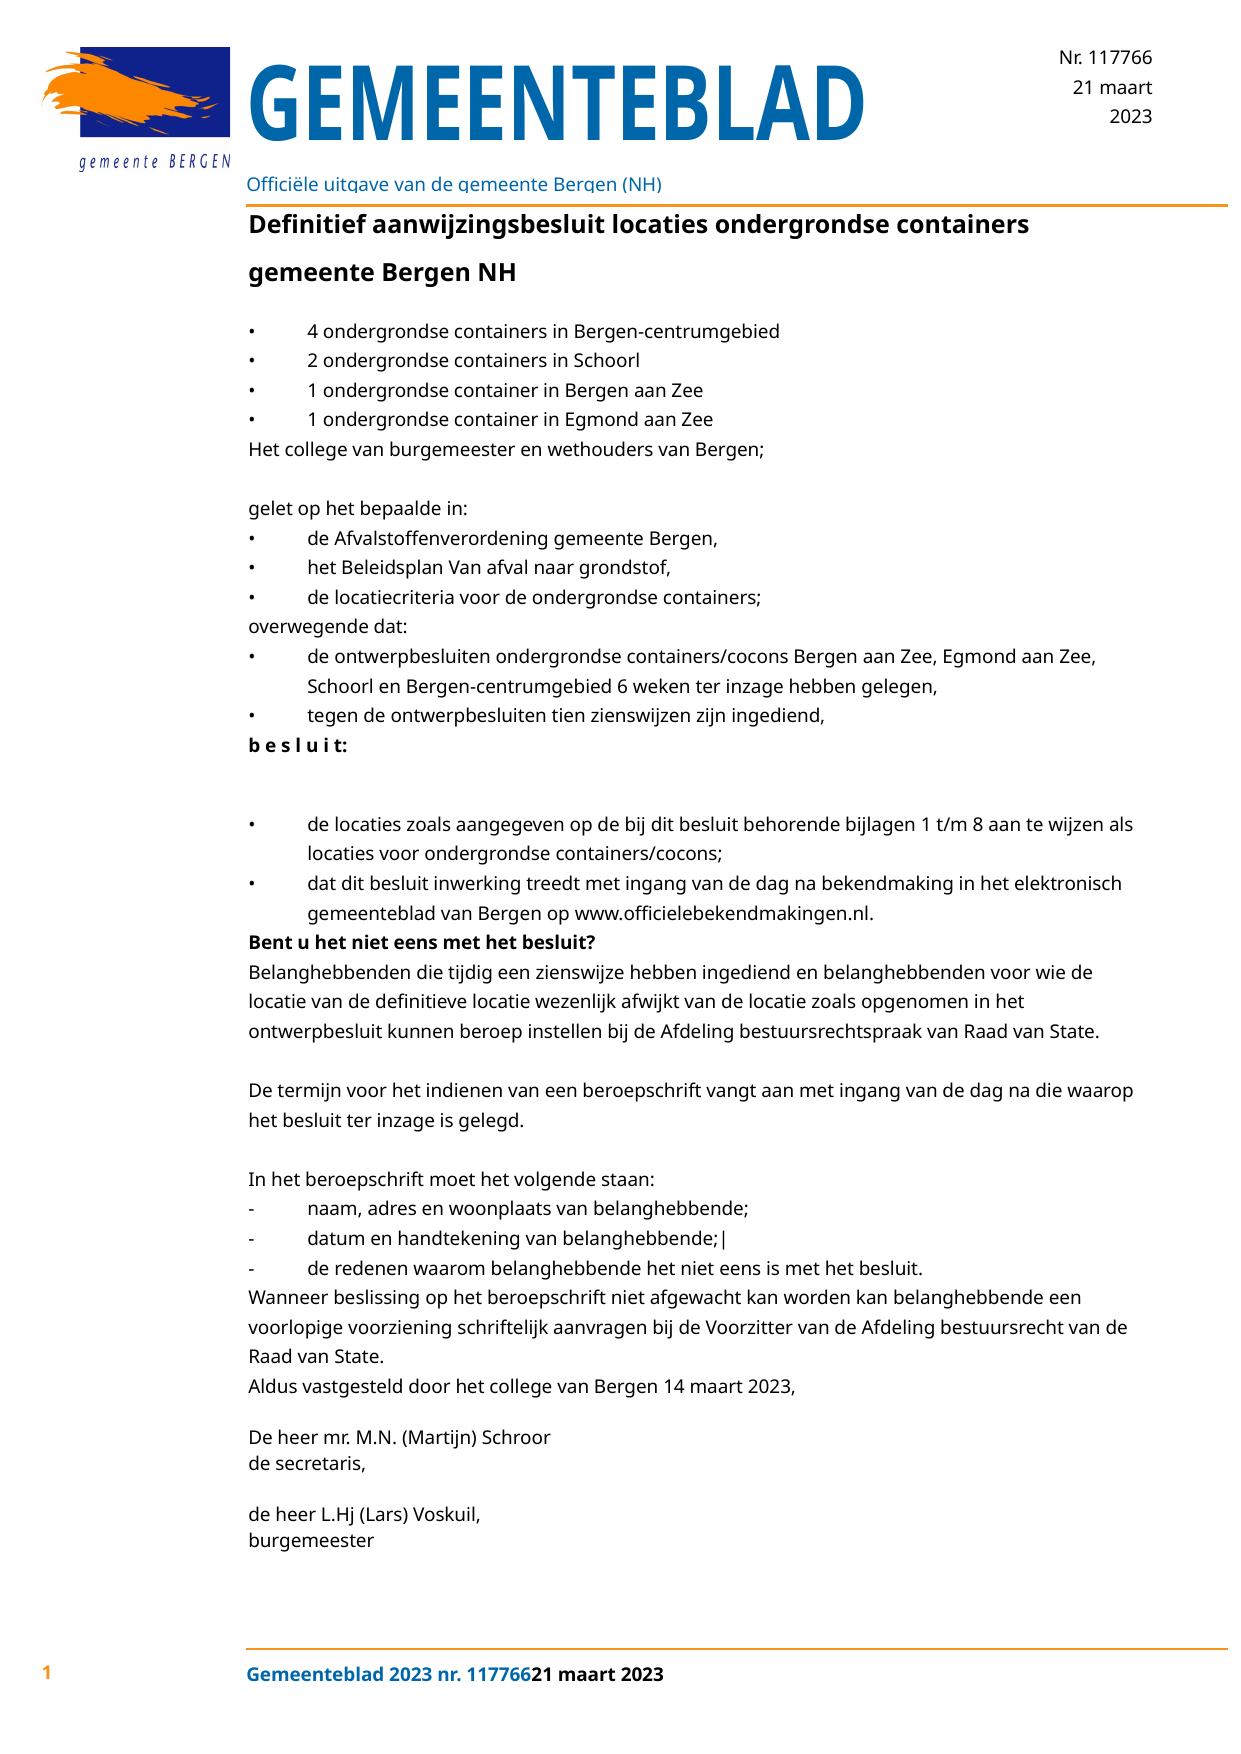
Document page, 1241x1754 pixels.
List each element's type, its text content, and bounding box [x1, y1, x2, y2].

text Wanneer beslissing op het beroepschrift niet afgewacht kan worden kan belanghebbende een voorlopige voorziening schriftelijk aanvragen bij de Voorzitter van de Afdeling bestuursrecht van de Raad van State. [248, 1284, 1152, 1369]
text de secretaris, [248, 1450, 1152, 1476]
text Definitief aanwijzingsbesluit locaties ondergrondse containers gemeente Bergen NH [248, 207, 1152, 288]
text Belanghebbenden die tijdig een zienswijze hebben ingediend en belanghebbenden voor wie de locatie van de definitieve locatie wezenlijk afwijkt van de locatie zoals opgenomen in het ontwerpbesluit kunnen beroep instellen bij de Afdeling bestuursrechtspraak van Raad van State. [248, 959, 1152, 1044]
text De heer mr. M.N. (Martijn) Schroor [248, 1424, 1152, 1450]
list het Beleidsplan Van afval naar grondstof, [248, 554, 1152, 580]
list de locatiecriteria voor de ondergrondse containers; [248, 584, 1152, 610]
list tegen de ontwerpbesluiten tien zienswijzen zijn ingediend, [248, 702, 1152, 728]
list datum en handtekening van belanghebbende;| [248, 1225, 1152, 1251]
text Bent u het niet eens met het besluit? [248, 929, 1152, 955]
text de heer L.Hj (Lars) Voskuil, [248, 1502, 1152, 1527]
list 2 ondergrondse containers in Schoorl [248, 347, 1152, 373]
list de Afvalstoffenverordening gemeente Bergen, [248, 525, 1152, 551]
list naam, adres en woonplaats van belanghebbende; [248, 1196, 1152, 1221]
list de ontwerpbesluiten ondergrondse containers/cocons Bergen aan Zee, Egmond aan Zee, Schoorl en Bergen-centrumgebied 6 weken ter inzage hebben gelegen, [248, 643, 1152, 699]
list de redenen waarom belanghebbende het niet eens is met het besluit. [248, 1255, 1152, 1280]
text Het college van burgemeester en wethouders van Bergen; [248, 436, 1152, 462]
text overwegende dat: [248, 614, 1152, 639]
text gelet op het bepaalde in: [248, 495, 1152, 521]
list 1 ondergrondse container in Egmond aan Zee [248, 407, 1152, 432]
text Aldus vastgesteld door het college van Bergen 14 maart 2023, [248, 1373, 1152, 1399]
text b e s l u i t: [248, 732, 1152, 758]
list dat dit besluit inwerking treedt met ingang van de dag na bekendmaking in het elektronisch gemeenteblad van Bergen op www.officielebekendmakingen.nl. [248, 870, 1152, 925]
text In het beroepschrift moet het volgende staan: [248, 1166, 1152, 1192]
picture [41, 47, 231, 172]
list de locaties zoals aangegeven op de bij dit besluit behorende bijlagen 1 t/m 8 aan te wijzen als locaties voor ondergrondse containers/cocons; [248, 811, 1152, 866]
text De termijn voor het indienen van een beroepschrift vangt aan met ingang van de dag na die waarop het besluit ter inzage is gelegd. [248, 1077, 1152, 1132]
text burgemeester [248, 1527, 1152, 1553]
list 1 ondergrondse container in Bergen aan Zee [248, 377, 1152, 403]
list 4 ondergrondse containers in Bergen-centrumgebied [248, 318, 1152, 344]
